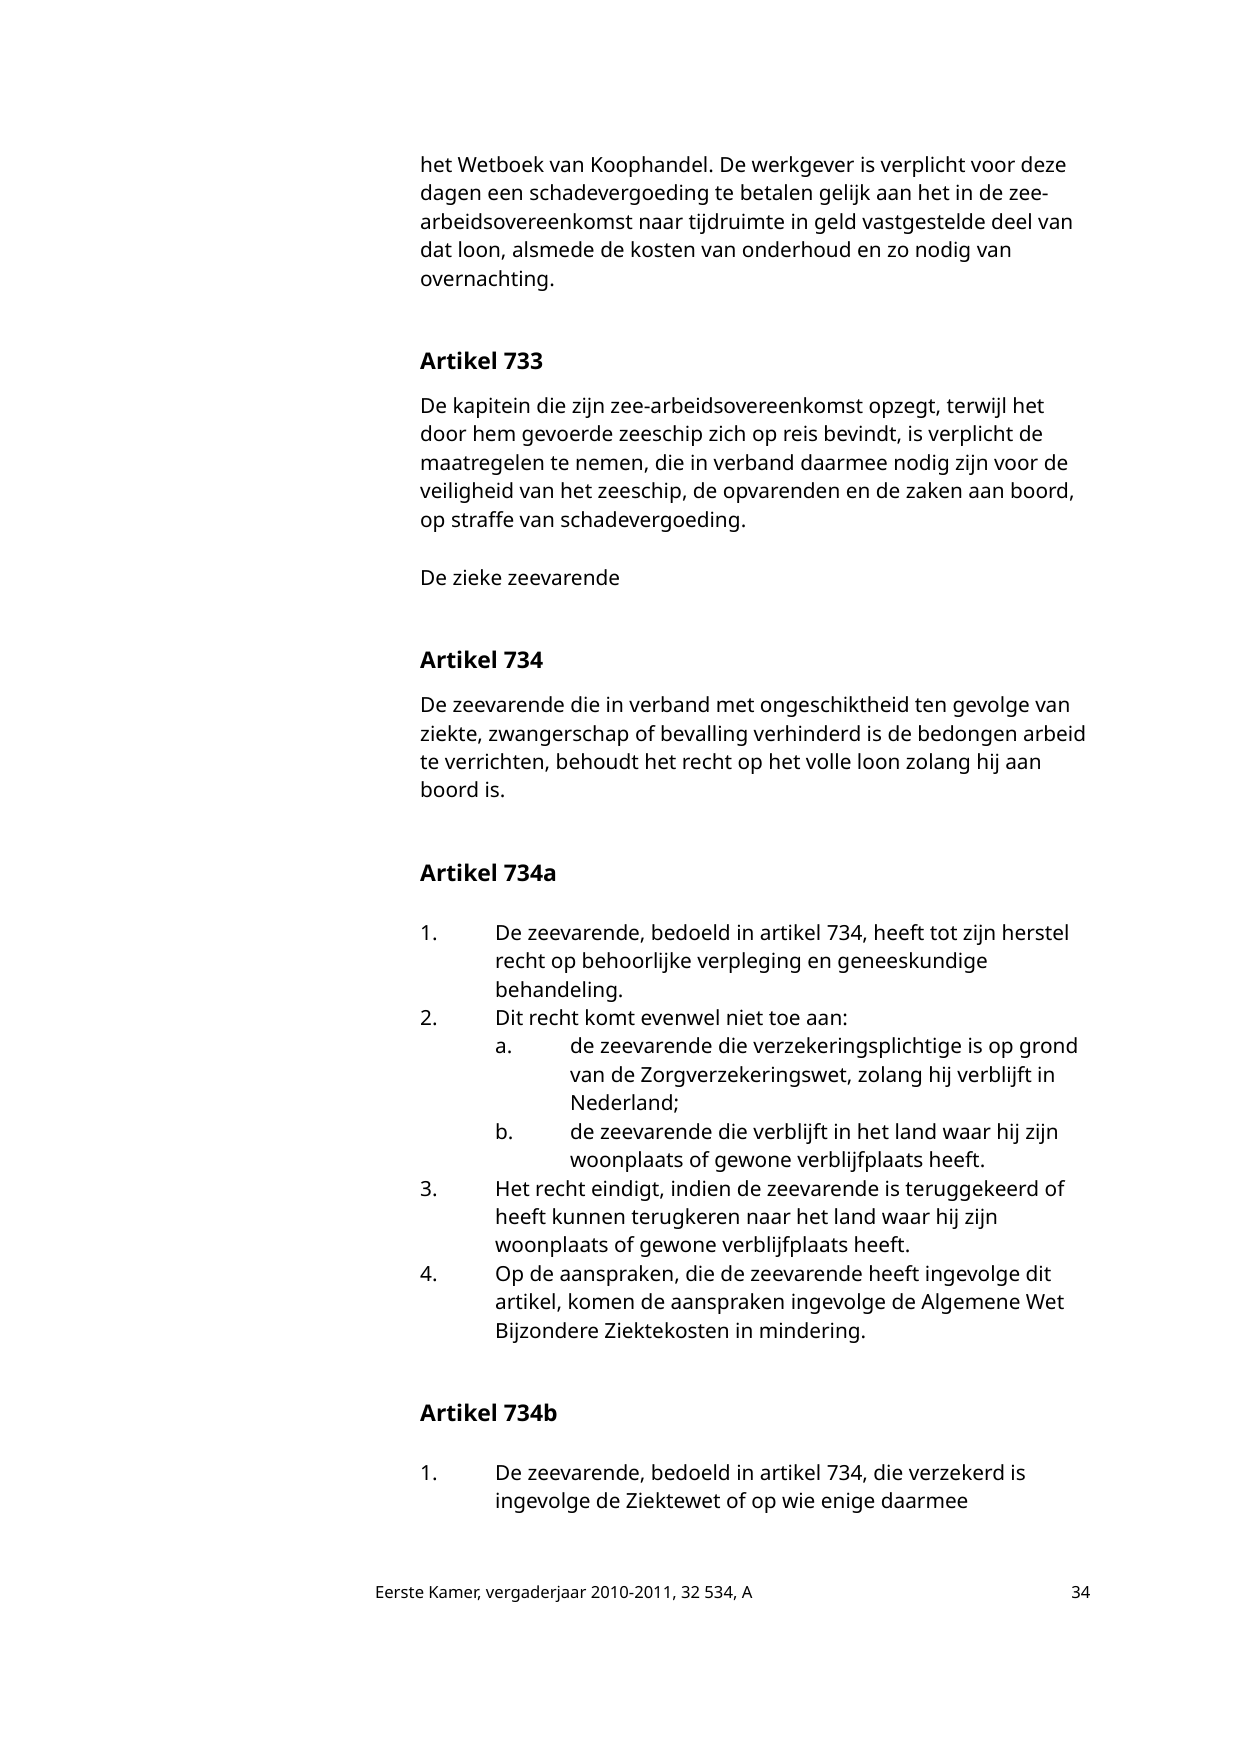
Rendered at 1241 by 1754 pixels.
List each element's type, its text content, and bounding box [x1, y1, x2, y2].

list De zeevarende, bedoeld in artikel 734, die verzekerd is ingevolge de Ziektewet of op wie enige daarmee [420, 1458, 1090, 1515]
list Op de aanspraken, die de zeevarende heeft ingevolge dit artikel, komen de aanspraken ingevolge de Algemene Wet Bijzondere Ziektekosten in mindering. [420, 1259, 1090, 1344]
subtitle Artikel 733 [420, 345, 1090, 376]
text De kapitein die zijn zee-arbeidsovereenkomst opzegt, terwijl het door hem gevoerde zeeschip zich op reis bevindt, is verplicht de maatregelen te nemen, die in verband daarmee nodig zijn voor de veiligheid van het zeeschip, de opvarenden en de zaken aan boord, op straffe van schadevergoeding. [420, 391, 1090, 533]
subtitle Artikel 734 [420, 644, 1090, 675]
list Dit recht komt evenwel niet toe aan: [420, 1003, 1090, 1032]
subtitle Artikel 734b [420, 1397, 1090, 1428]
list de zeevarende die verblijft in het land waar hij zijn woonplaats of gewone verblijfplaats heeft. [495, 1117, 1090, 1174]
list De zeevarende, bedoeld in artikel 734, heeft tot zijn herstel recht op behoorlijke verpleging en geneeskundige behandeling. [420, 918, 1090, 1003]
subtitle De zieke zeevarende [420, 563, 1090, 592]
text het Wetboek van Koophandel. De werkgever is verplicht voor deze dagen een schadevergoeding te betalen gelijk aan het in de zee-arbeidsovereenkomst naar tijdruimte in geld vastgestelde deel van dat loon, alsmede de kosten van onderhoud en zo nodig van overnachting. [420, 150, 1090, 292]
list Het recht eindigt, indien de zeevarende is teruggekeerd of heeft kunnen terugkeren naar het land waar hij zijn woonplaats of gewone verblijfplaats heeft. [420, 1174, 1090, 1259]
text De zeevarende die in verband met ongeschiktheid ten gevolge van ziekte, zwangerschap of bevalling verhinderd is de bedongen arbeid te verrichten, behoudt het recht op het volle loon zolang hij aan boord is. [420, 690, 1090, 804]
list de zeevarende die verzekeringsplichtige is op grond van de Zorgverzekeringswet, zolang hij verblijft in Nederland; [495, 1032, 1090, 1117]
subtitle Artikel 734a [420, 857, 1090, 888]
